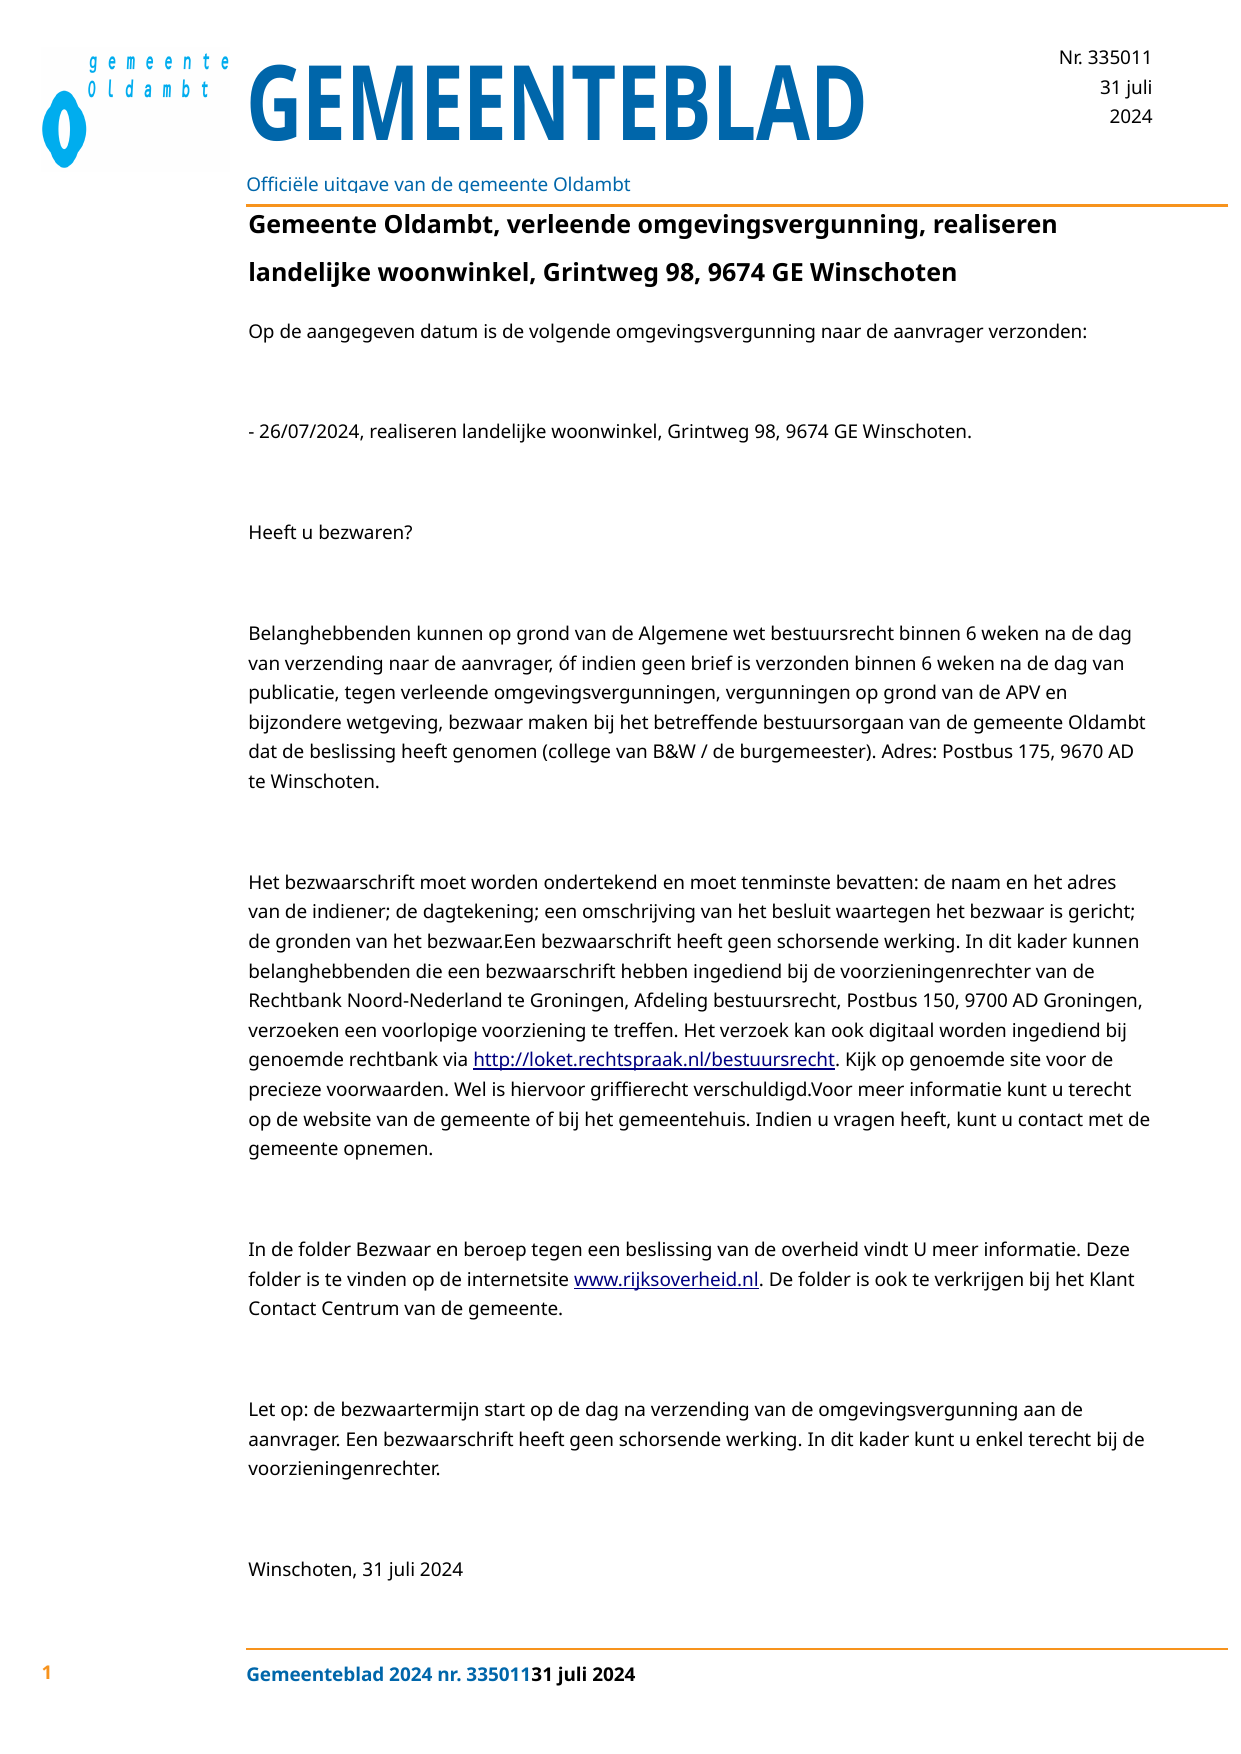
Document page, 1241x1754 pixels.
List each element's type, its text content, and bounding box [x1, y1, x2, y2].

text Heeft u bezwaren? [248, 519, 1152, 545]
text Gemeente Oldambt, verleende omgevingsvergunning, realiseren landelijke woonwinkel, Grintweg 98, 9674 GE Winschoten [248, 207, 1152, 288]
picture [41, 47, 231, 172]
text - 26/07/2024, realiseren landelijke woonwinkel, Grintweg 98, 9674 GE Winschoten. [248, 419, 1152, 444]
text Winschoten, 31 juli 2024 [248, 1556, 1152, 1582]
text Het bezwaarschrift moet worden ondertekend en moet tenminste bevatten: de naam en het adres van de indiener; de dagtekening; een omschrijving van het besluit waartegen het bezwaar is gericht; de gronden van het bezwaar.Een bezwaarschrift heeft geen schorsende werking. In dit kader kunnen belanghebbenden die een bezwaarschrift hebben ingediend bij de voorzieningenrechter van de Rechtbank Noord-Nederland te Groningen, Afdeling bestuursrecht, Postbus 150, 9700 AD Groningen, verzoeken een voorlopige voorziening te treffen. Het verzoek kan ook digitaal worden ingediend bij genoemde rechtbank via http://loket.rechtspraak.nl/bestuursrecht. Kijk op genoemde site voor de precieze voorwaarden. Wel is hiervoor griffierecht verschuldigd.Voor meer informatie kunt u terecht op de website van de gemeente of bij het gemeentehuis. Indien u vragen heeft, kunt u contact met de gemeente opnemen. [248, 869, 1152, 1161]
text Op de aangegeven datum is de volgende omgevingsvergunning naar de aanvrager verzonden: [248, 318, 1152, 344]
text Belanghebbenden kunnen op grond van de Algemene wet bestuursrecht binnen 6 weken na de dag van verzending naar de aanvrager, óf indien geen brief is verzonden binnen 6 weken na de dag van publicatie, tegen verleende omgevingsvergunningen, vergunningen op grond van de APV en bijzondere wetgeving, bezwaar maken bij het betreffende bestuursorgaan van de gemeente Oldambt dat de beslissing heeft genomen (college van B&W / de burgemeester). Adres: Postbus 175, 9670 AD te Winschoten. [248, 620, 1152, 794]
text In de folder Bezwaar en beroep tegen een beslissing van de overheid vindt U meer informatie. Deze folder is te vinden op de internetsite www.rijksoverheid.nl. De folder is ook te verkrijgen bij het Klant Contact Centrum van de gemeente. [248, 1236, 1152, 1321]
text Let op: de bezwaartermijn start op de dag na verzending van de omgevingsvergunning aan de aanvrager. Een bezwaarschrift heeft geen schorsende werking. In dit kader kunt u enkel terecht bij de voorzieningenrechter. [248, 1396, 1152, 1481]
